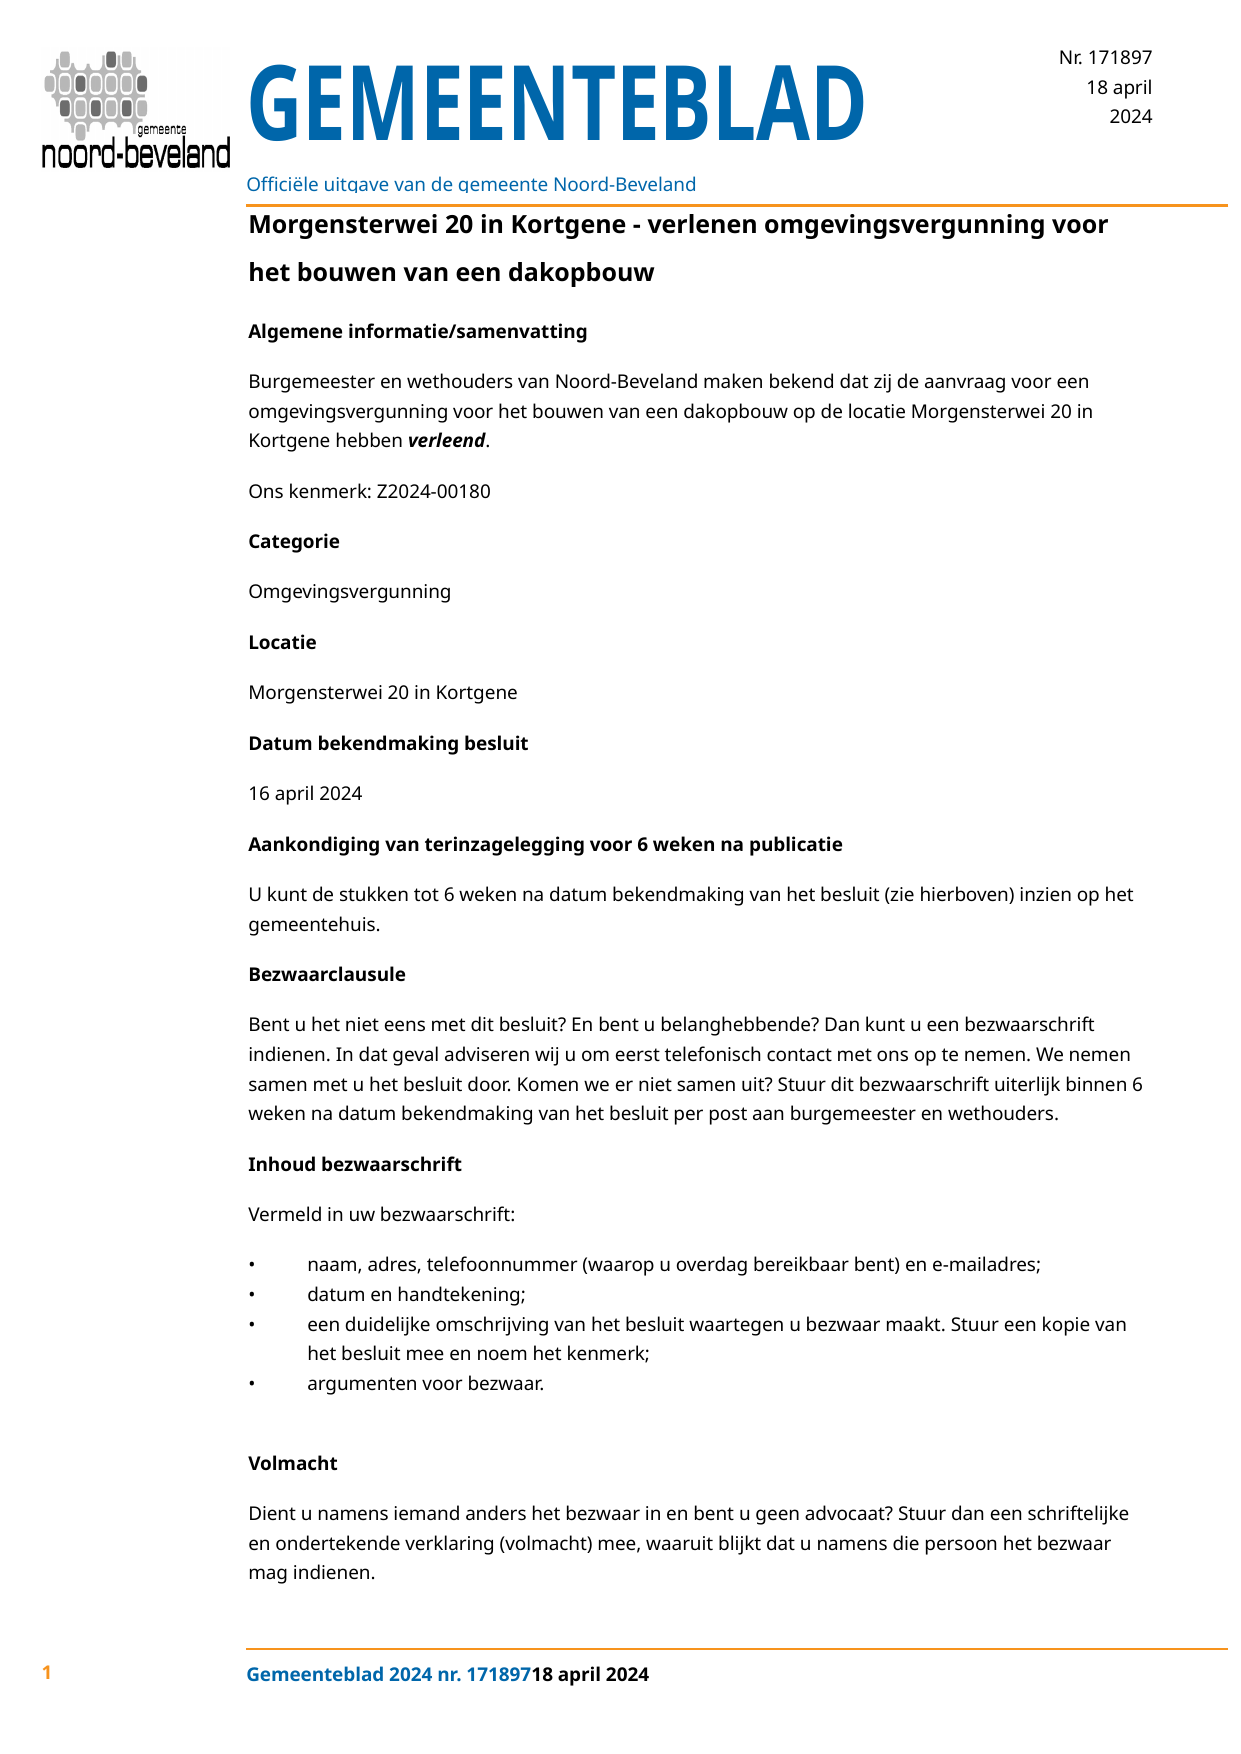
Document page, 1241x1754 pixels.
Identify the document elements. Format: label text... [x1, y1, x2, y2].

text Dient u namens iemand anders het bezwaar in en bent u geen advocaat? Stuur dan een schriftelijke en ondertekende verklaring (volmacht) mee, waaruit blijkt dat u namens die persoon het bezwaar mag indienen. [248, 1500, 1152, 1585]
text Aankondiging van terinzagelegging voor 6 weken na publicatie [248, 831, 1152, 857]
text Bent u het niet eens met dit besluit? En bent u belanghebbende? Dan kunt u een bezwaarschrift indienen. In dat geval adviseren wij u om eerst telefonisch contact met ons op te nemen. We nemen samen met u het besluit door. Komen we er niet samen uit? Stuur dit bezwaarschrift uiterlijk binnen 6 weken na datum bekendmaking van het besluit per post aan burgemeester en wethouders. [248, 1012, 1152, 1126]
text Ons kenmerk: Z2024-00180 [248, 478, 1152, 504]
text U kunt de stukken tot 6 weken na datum bekendmaking van het besluit (zie hierboven) inzien op het gemeentehuis. [248, 881, 1152, 937]
text Bezwaarclausule [248, 961, 1152, 987]
list datum en handtekening; [248, 1281, 1152, 1307]
text 16 april 2024 [248, 780, 1152, 806]
text Datum bekendmaking besluit [248, 730, 1152, 756]
list argumenten voor bezwaar. [248, 1370, 1152, 1396]
picture [41, 47, 231, 172]
text Locatie [248, 629, 1152, 655]
text Morgensterwei 20 in Kortgene [248, 679, 1152, 705]
text Burgemeester en wethouders van Noord-Beveland maken bekend dat zij de aanvraag voor een omgevingsvergunning voor het bouwen van een dakopbouw op de locatie Morgensterwei 20 in Kortgene hebben verleend. [248, 368, 1152, 453]
list een duidelijke omschrijving van het besluit waartegen u bezwaar maakt. Stuur een kopie van het besluit mee en noem het kenmerk; [248, 1311, 1152, 1366]
text Inhoud bezwaarschrift [248, 1151, 1152, 1177]
text Vermeld in uw bezwaarschrift: [248, 1201, 1152, 1227]
text Omgevingsvergunning [248, 579, 1152, 604]
text Algemene informatie/samenvatting [248, 318, 1152, 344]
list naam, adres, telefoonnummer (waarop u overdag bereikbaar bent) en e-mailadres; [248, 1252, 1152, 1277]
text Categorie [248, 528, 1152, 554]
text Volmacht [248, 1450, 1152, 1476]
text Morgensterwei 20 in Kortgene - verlenen omgevingsvergunning voor het bouwen van een dakopbouw [248, 207, 1152, 288]
